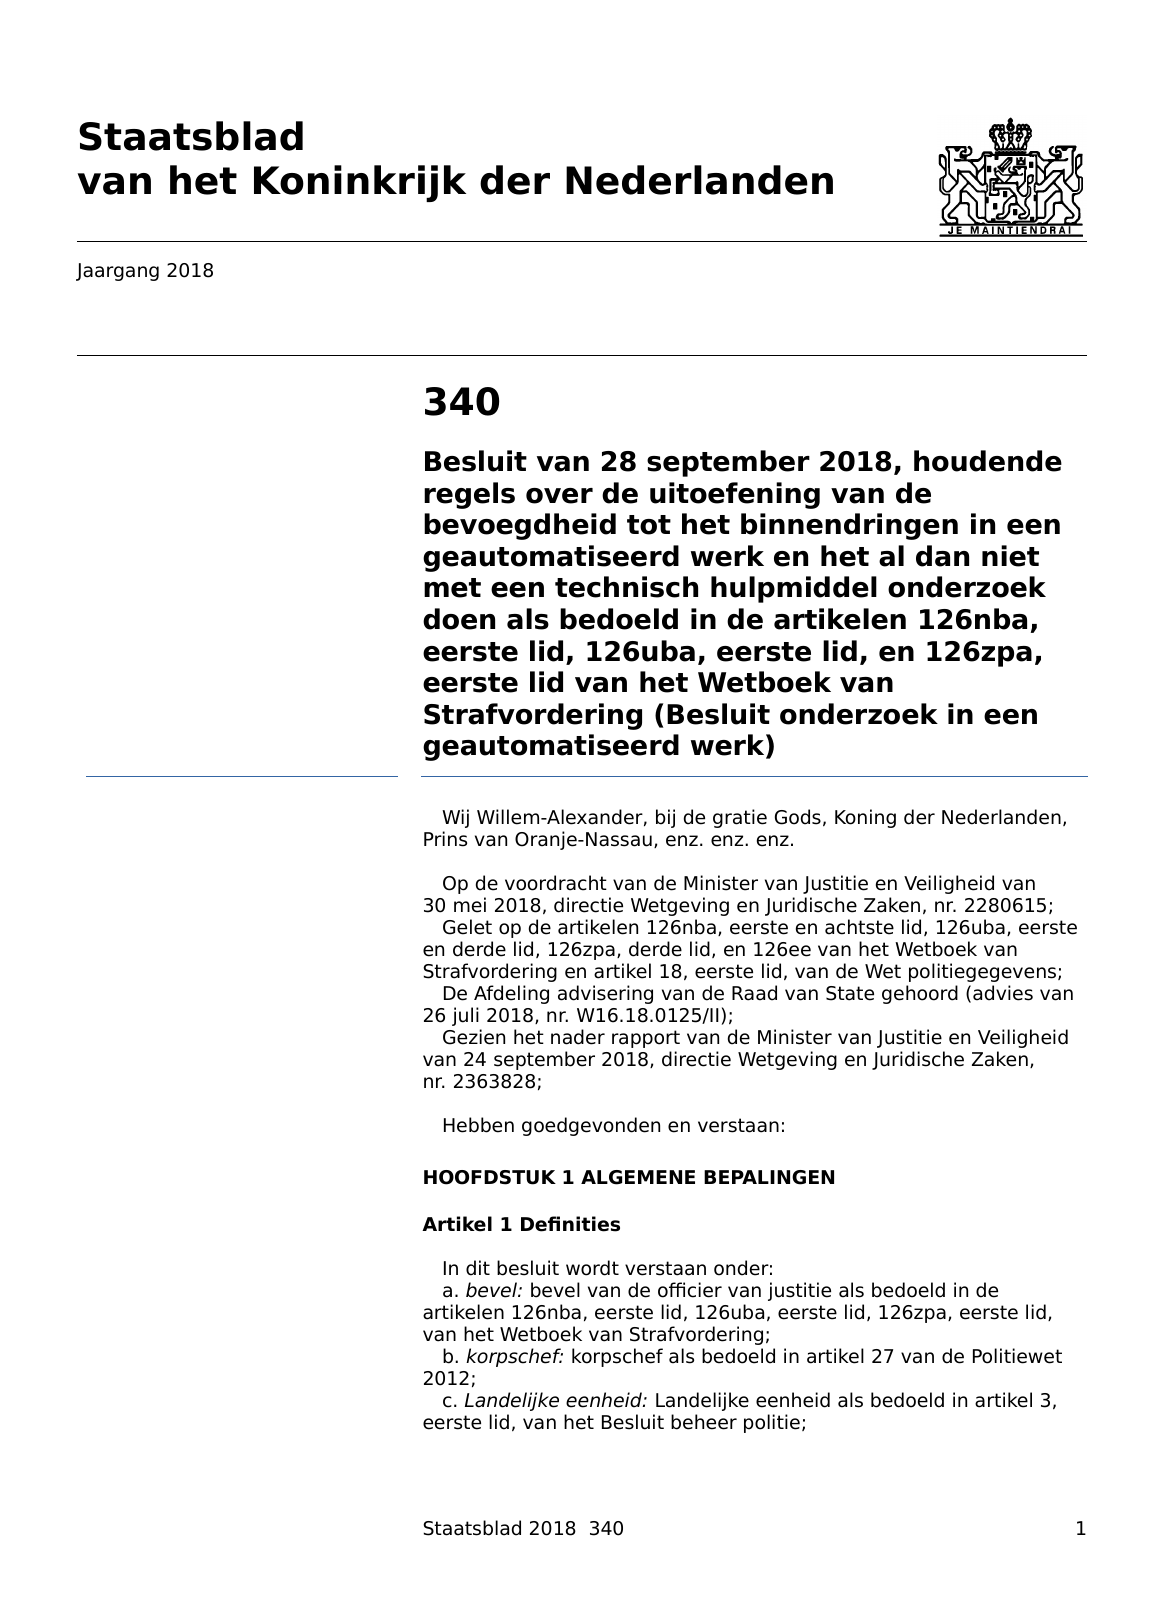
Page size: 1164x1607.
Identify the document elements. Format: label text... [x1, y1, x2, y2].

table_cell Jaargang 2018 [77, 242, 1087, 355]
text a. bevel: bevel van de officier van justitie als bedoeld in de artikelen 126nba, eerste lid, 126uba, eerste lid, 126zpa, eerste lid, van het Wetboek van Strafvordering; [422, 1280, 1087, 1346]
table_header Staatsblad van het Koninkrijk der Nederlanden [77, 100, 886, 241]
picture [936, 115, 1087, 240]
subtitle Artikel 1 Definities [422, 1214, 1087, 1236]
subtitle 340 [422, 381, 1087, 424]
text De Afdeling advisering van de Raad van State gehoord (advies van 26 juli 2018, nr. W16.18.0125/II); [422, 983, 1087, 1027]
text b. korpschef: korpschef als bedoeld in artikel 27 van de Politiewet 2012; [422, 1346, 1087, 1390]
text Op de voordracht van de Minister van Justitie en Veiligheid van 30 mei 2018, directie Wetgeving en Juridische Zaken, nr. 2280615; [422, 873, 1087, 917]
text Besluit van 28 september 2018, houdende regels over de uitoefening van de bevoegdheid tot het binnendringen in een geautomatiseerd werk en het al dan niet met een technisch hulpmiddel onderzoek doen als bedoeld in de artikelen 126nba, eerste lid, 126uba, eerste lid, en 126zpa, eerste lid van het Wetboek van Strafvordering (Besluit onderzoek in een geautomatiseerd werk) [422, 447, 1087, 762]
text In dit besluit wordt verstaan onder: [422, 1258, 1087, 1280]
table_header [886, 100, 1087, 241]
text Gelet op de artikelen 126nba, eerste en achtste lid, 126uba, eerste en derde lid, 126zpa, derde lid, en 126ee van het Wetboek van Strafvordering en artikel 18, eerste lid, van de Wet politiegegevens; [422, 917, 1087, 983]
subtitle HOOFDSTUK 1 ALGEMENE BEPALINGEN [422, 1167, 1087, 1189]
text c. Landelijke eenheid: Landelijke eenheid als bedoeld in artikel 3, eerste lid, van het Besluit beheer politie; [422, 1390, 1087, 1434]
text Hebben goedgevonden en verstaan: [422, 1115, 1087, 1137]
text Wij Willem-Alexander, bij de gratie Gods, Koning der Nederlanden, Prins van Oranje-Nassau, enz. enz. enz. [422, 807, 1087, 851]
text Gezien het nader rapport van de Minister van Justitie en Veiligheid van 24 september 2018, directie Wetgeving en Juridische Zaken, nr. 2363828; [422, 1027, 1087, 1092]
